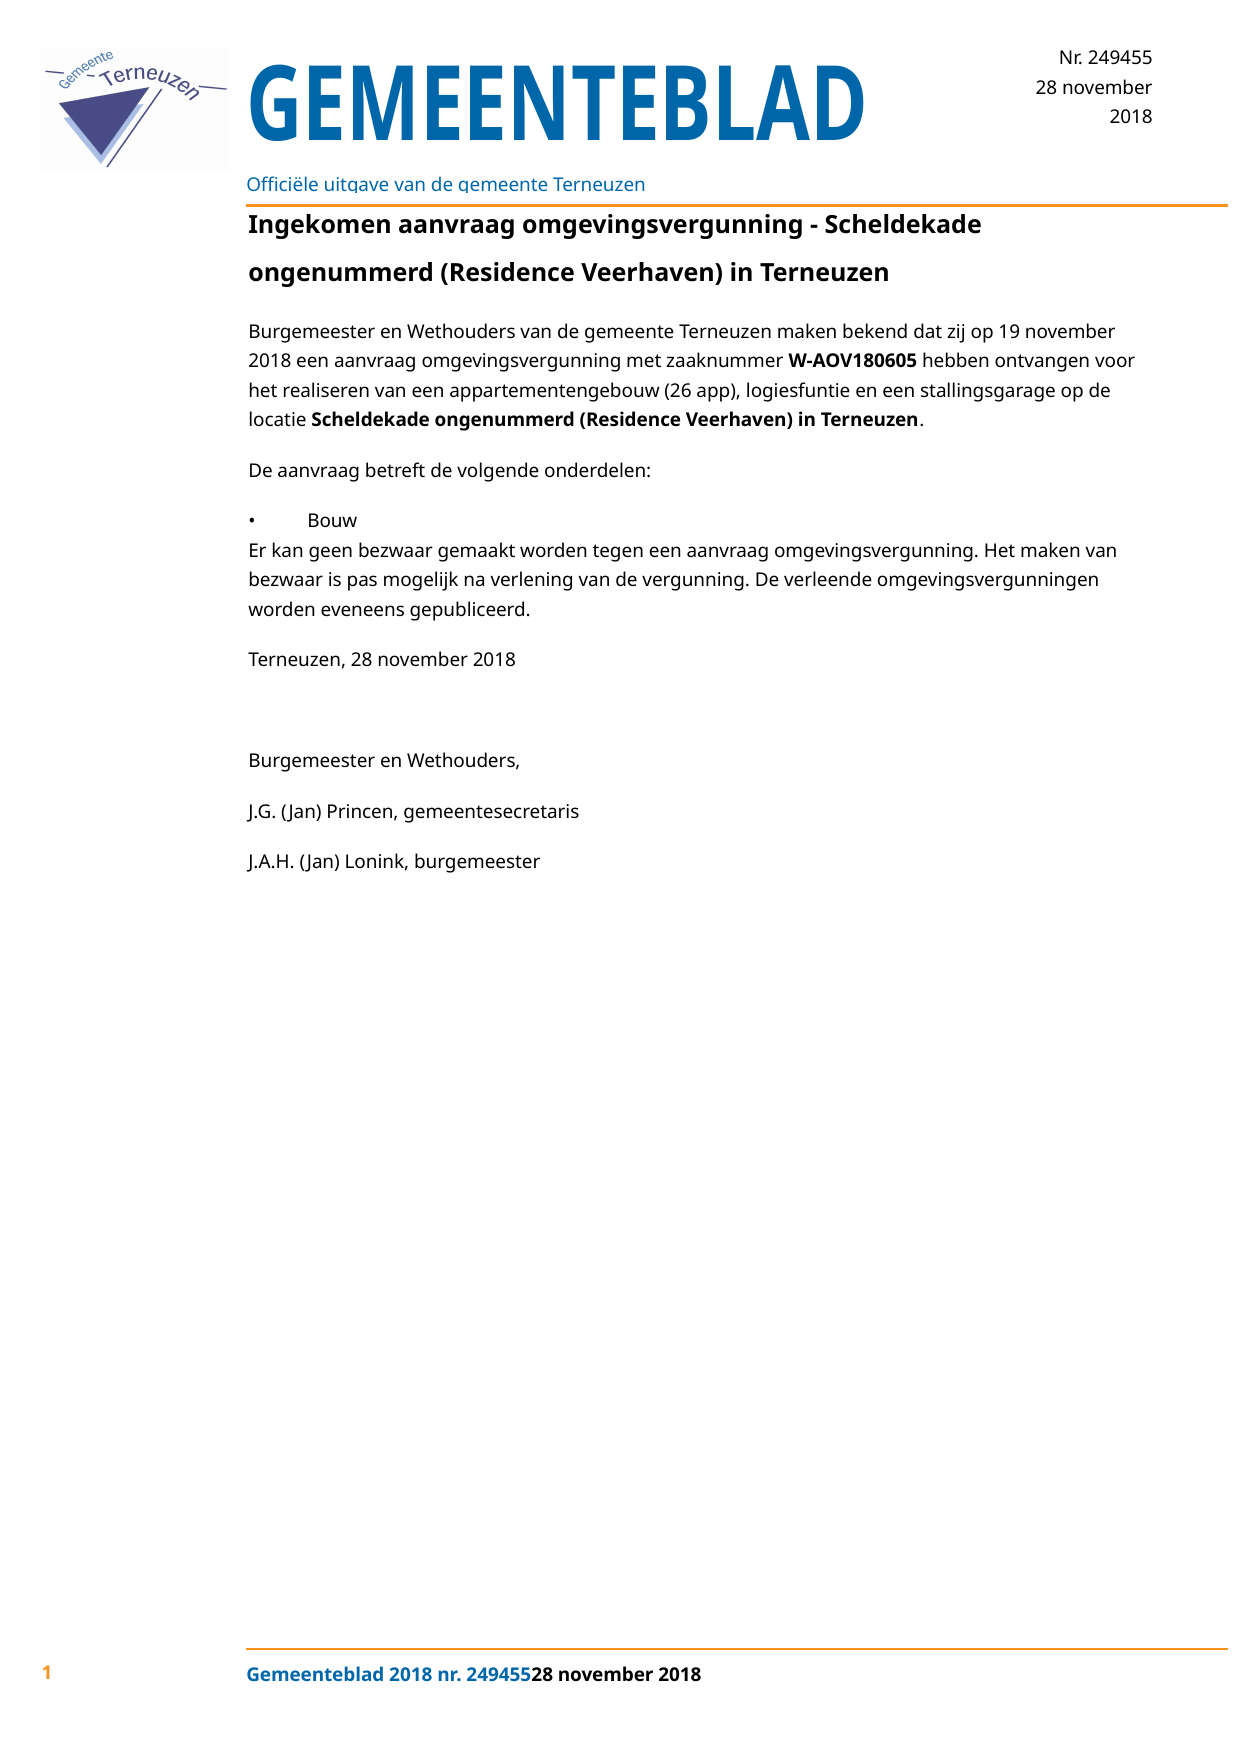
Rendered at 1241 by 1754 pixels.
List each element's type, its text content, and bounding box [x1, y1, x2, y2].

text Er kan geen bezwaar gemaakt worden tegen een aanvraag omgevingsvergunning. Het maken van bezwaar is pas mogelijk na verlening van de vergunning. De verleende omgevingsvergunningen worden eveneens gepubliceerd. [248, 537, 1152, 622]
text Terneuzen, 28 november 2018 [248, 647, 1152, 672]
text Burgemeester en Wethouders, [248, 747, 1152, 773]
text De aanvraag betreft de volgende onderdelen: [248, 457, 1152, 483]
text Ingekomen aanvraag omgevingsvergunning - Scheldekade ongenummerd (Residence Veerhaven) in Terneuzen [248, 207, 1152, 288]
text J.G. (Jan) Princen, gemeentesecretaris [248, 798, 1152, 824]
text J.A.H. (Jan) Lonink, burgemeester [248, 848, 1152, 874]
text Burgemeester en Wethouders van de gemeente Terneuzen maken bekend dat zij op 19 november 2018 een aanvraag omgevingsvergunning met zaaknummer W-AOV180605 hebben ontvangen voor het realiseren van een appartementengebouw (26 app), logiesfuntie en een stallingsgarage op de locatie Scheldekade ongenummerd (Residence Veerhaven) in Terneuzen. [248, 318, 1152, 432]
picture [41, 47, 231, 172]
list Bouw [248, 507, 1152, 533]
